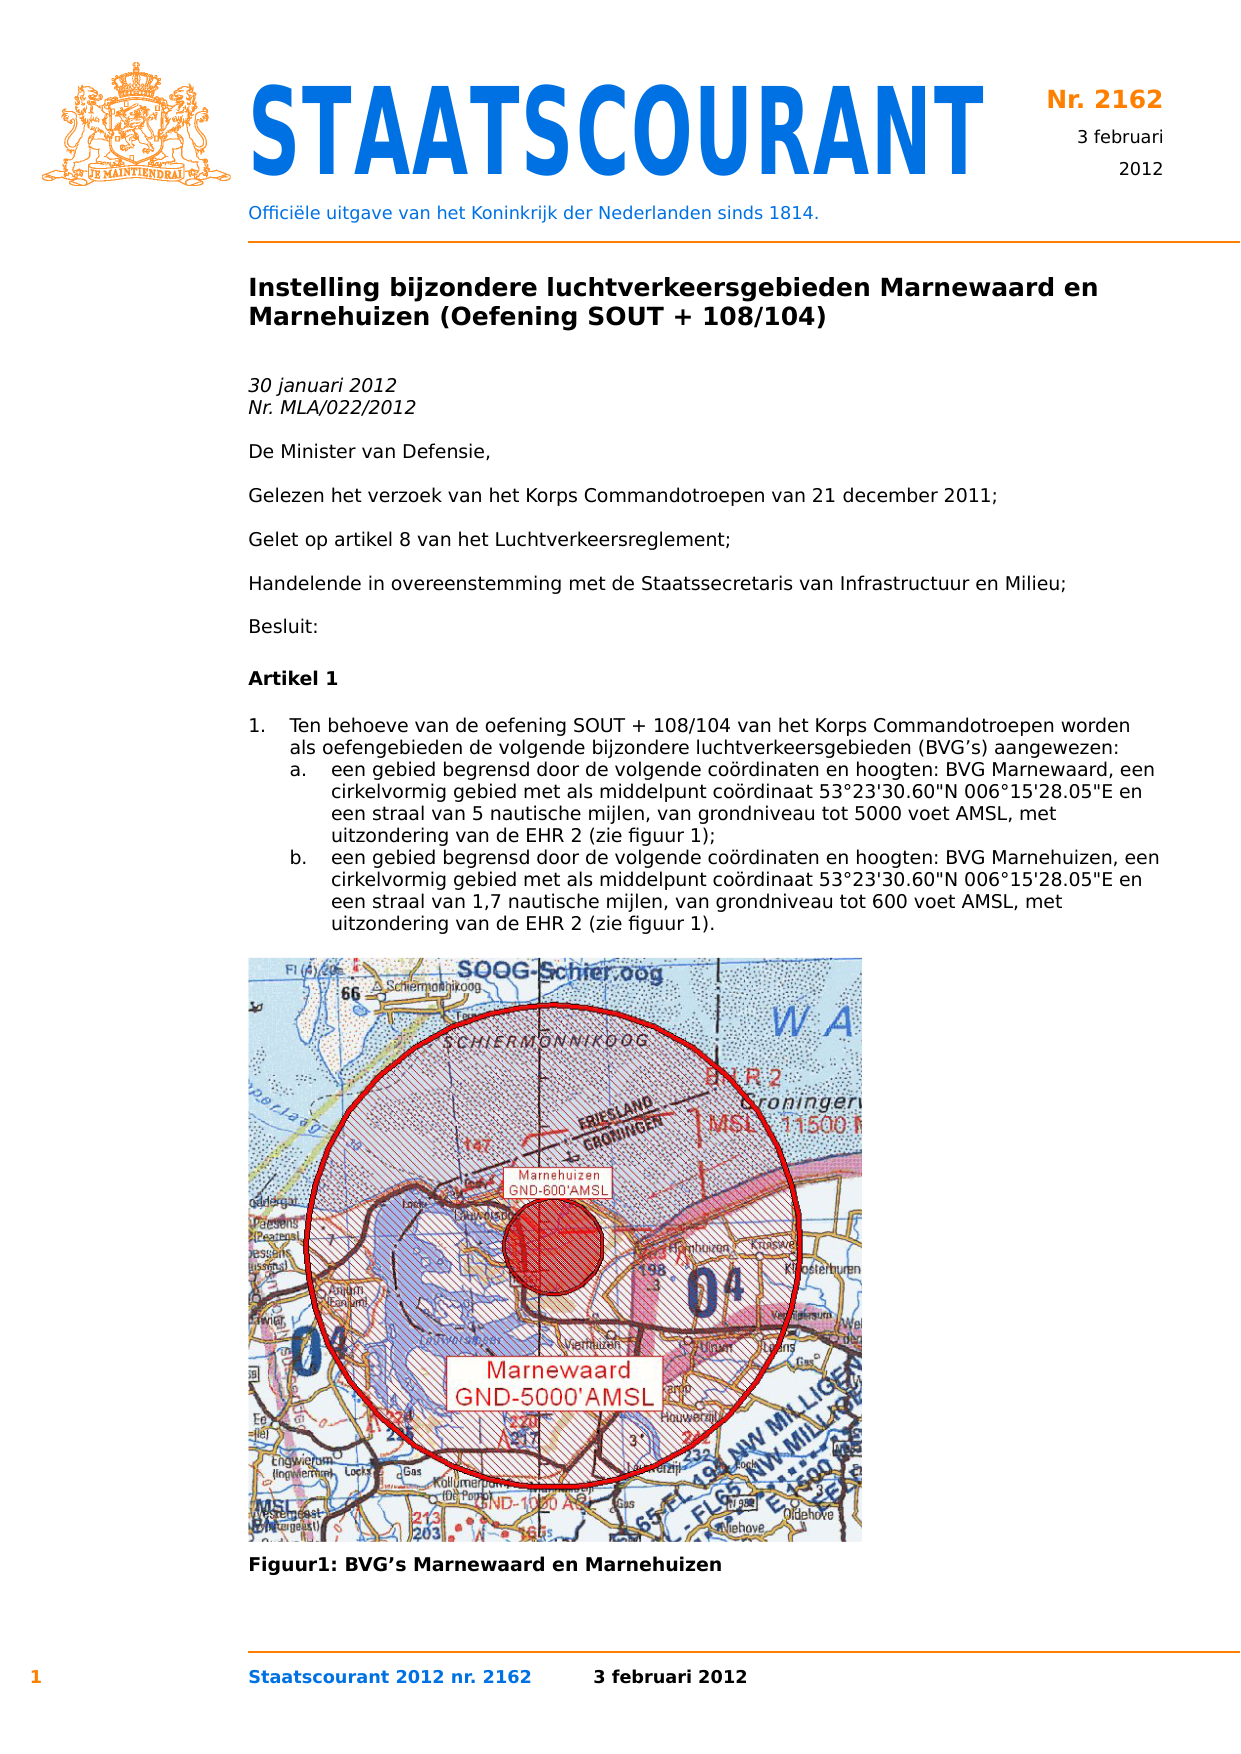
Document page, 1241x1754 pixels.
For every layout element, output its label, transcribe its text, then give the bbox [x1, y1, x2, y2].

picture [41, 62, 231, 186]
subtitle Instelling bijzondere luchtverkeersgebieden Marnewaard en Marnehuizen (Oefening SOUT + 108/104) [248, 273, 1163, 331]
text Figuur1: BVG’s Marnewaard en Marnehuizen [248, 1553, 862, 1575]
text Besluit: [248, 616, 1163, 638]
text Handelende in overeenstemming met de Staatssecretaris van Infrastructuur en Milieu; [248, 572, 1163, 594]
text De Minister van Defensie, [248, 441, 1163, 463]
table_header STAATSCOURANT [248, 62, 998, 203]
text b. een gebied begrensd door de volgende coördinaten en hoogten: BVG Marnehuizen, een cirkelvormig gebied met als middelpunt coördinaat 53°23'30.60"N 006°15'28.05"E en een straal van 1,7 nautische mijlen, van grondniveau tot 600 voet AMSL, met uitzondering van de EHR 2 (zie figuur 1). [289, 847, 1163, 935]
text 1. Ten behoeve van de oefening SOUT + 108/104 van het Korps Commandotroepen worden als oefengebieden de volgende bijzondere luchtverkeersgebieden (BVG’s) aangewezen: [248, 715, 1163, 759]
text Gelet op artikel 8 van het Luchtverkeersreglement; [248, 529, 1163, 551]
picture [248, 957, 863, 1542]
table_header Nr. 2162 [998, 62, 1240, 121]
table_cell Officiële uitgave van het Koninkrijk der Nederlanden sinds 1814. [248, 203, 1240, 241]
table_header [25, 62, 248, 241]
table_cell 2012 [998, 153, 1240, 203]
table_cell 3 februari [998, 121, 1240, 153]
text a. een gebied begrensd door de volgende coördinaten en hoogten: BVG Marnewaard, een cirkelvormig gebied met als middelpunt coördinaat 53°23'30.60"N 006°15'28.05"E en een straal van 5 nautische mijlen, van grondniveau tot 5000 voet AMSL, met uitzondering van de EHR 2 (zie figuur 1); [289, 759, 1163, 847]
subtitle Artikel 1 [248, 668, 1163, 690]
text Nr. MLA/022/2012 [248, 397, 1163, 419]
text 30 januari 2012 [248, 375, 1163, 397]
text Gelezen het verzoek van het Korps Commandotroepen van 21 december 2011; [248, 485, 1163, 507]
